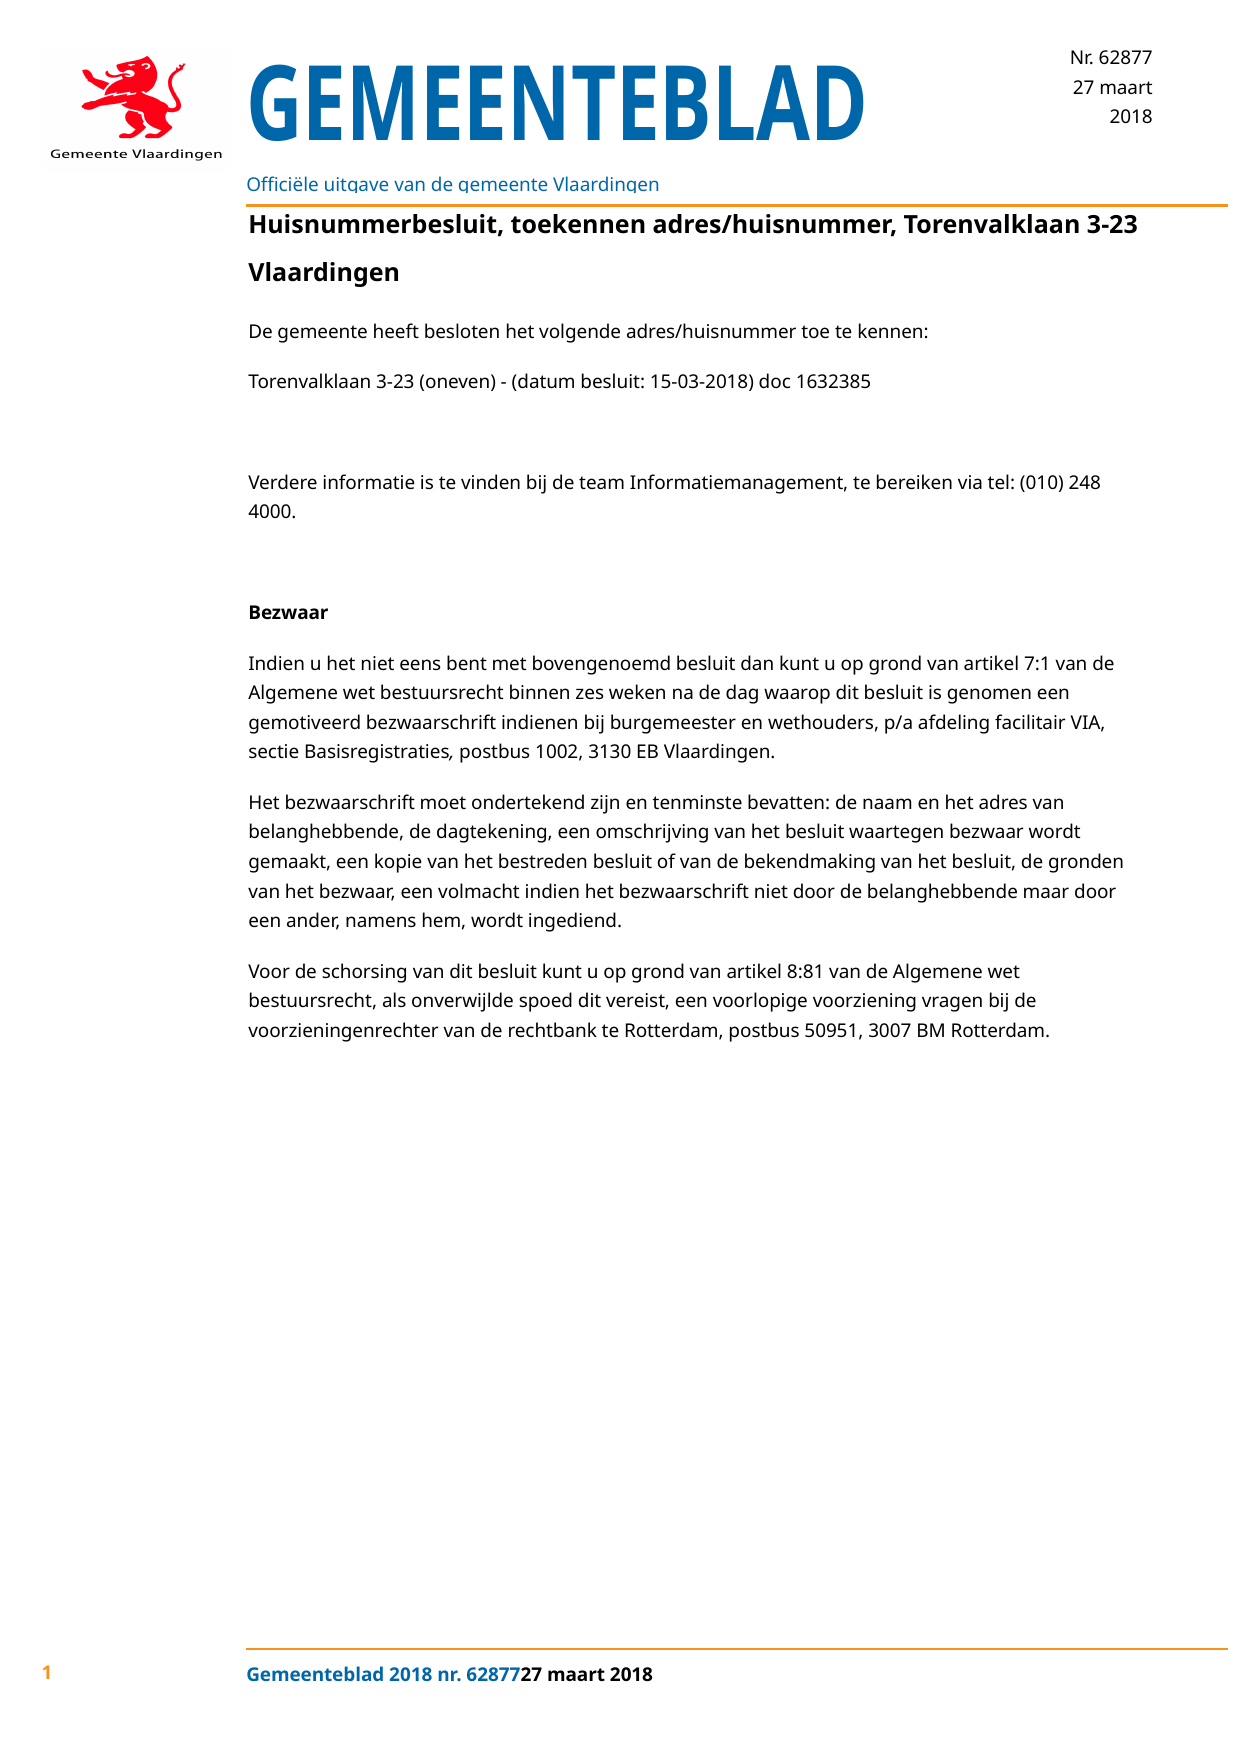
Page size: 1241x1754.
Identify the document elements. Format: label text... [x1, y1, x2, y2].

text Voor de schorsing van dit besluit kunt u op grond van artikel 8:81 van de Algemene wet bestuursrecht, als onverwijlde spoed dit vereist, een voorlopige voorziening vragen bij de voorzieningenrechter van de rechtbank te Rotterdam, postbus 50951, 3007 BM Rotterdam. [248, 958, 1152, 1043]
text Bezwaar [248, 599, 1152, 625]
text Torenvalklaan 3-23 (oneven) - (datum besluit: 15-03-2018) doc 1632385 [248, 368, 1152, 394]
text Indien u het niet eens bent met bovengenoemd besluit dan kunt u op grond van artikel 7:1 van de Algemene wet bestuursrecht binnen zes weken na de dag waarop dit besluit is genomen een gemotiveerd bezwaarschrift indienen bij burgemeester en wethouders, p/a afdeling facilitair VIA, sectie Basisregistraties, postbus 1002, 3130 EB Vlaardingen. [248, 650, 1152, 764]
text Verdere informatie is te vinden bij de team Informatiemanagement, te bereiken via tel: (010) 248 4000. [248, 469, 1152, 524]
text De gemeente heeft besloten het volgende adres/huisnummer toe te kennen: [248, 318, 1152, 344]
picture [41, 47, 231, 172]
text Huisnummerbesluit, toekennen adres/huisnummer, Torenvalklaan 3-23 Vlaardingen [248, 207, 1152, 288]
text Het bezwaarschrift moet ondertekend zijn en tenminste bevatten: de naam en het adres van belanghebbende, de dagtekening, een omschrijving van het besluit waartegen bezwaar wordt gemaakt, een kopie van het bestreden besluit of van de bekendmaking van het besluit, de gronden van het bezwaar, een volmacht indien het bezwaarschrift niet door de belanghebbende maar door een ander, namens hem, wordt ingediend. [248, 789, 1152, 933]
